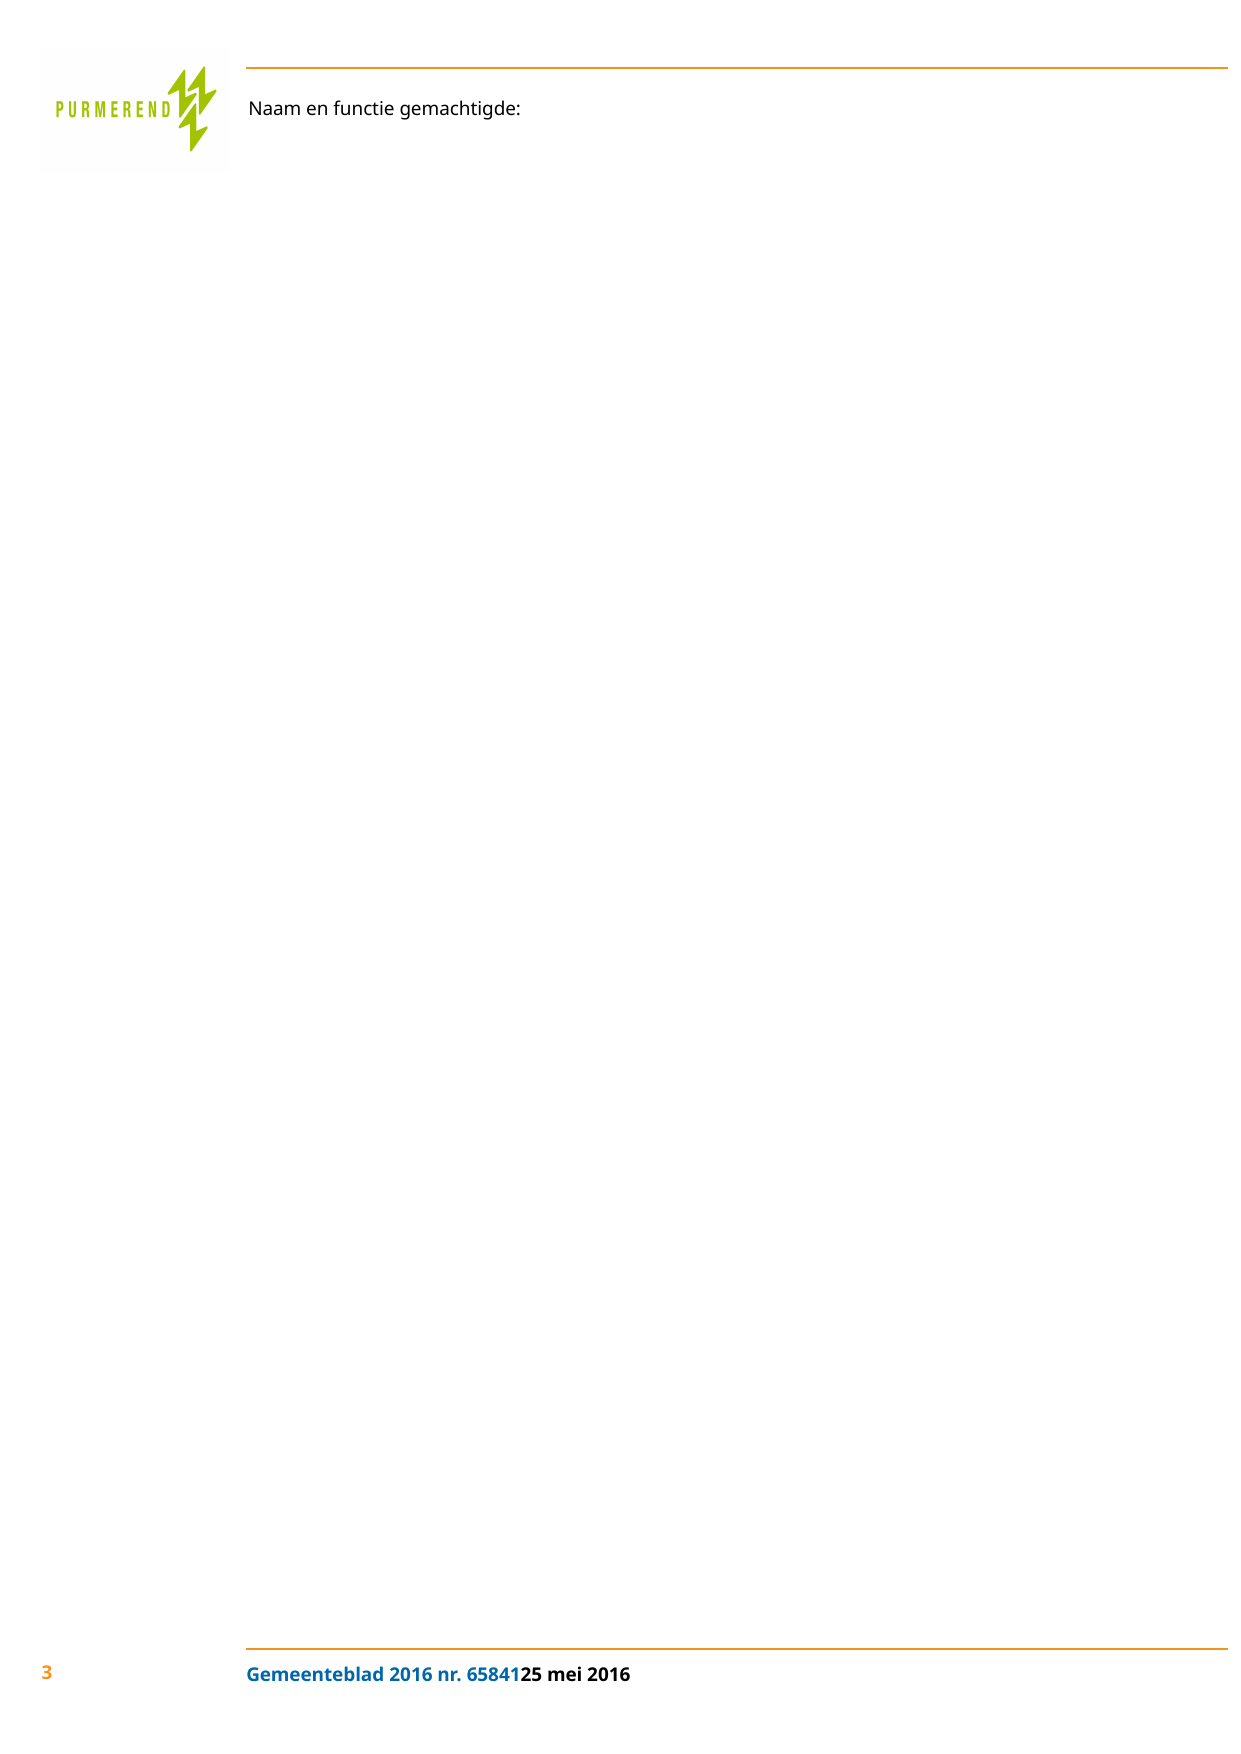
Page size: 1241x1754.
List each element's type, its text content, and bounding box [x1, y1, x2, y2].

text Naam en functie gemachtigde: [248, 95, 1152, 121]
picture [41, 47, 231, 172]
